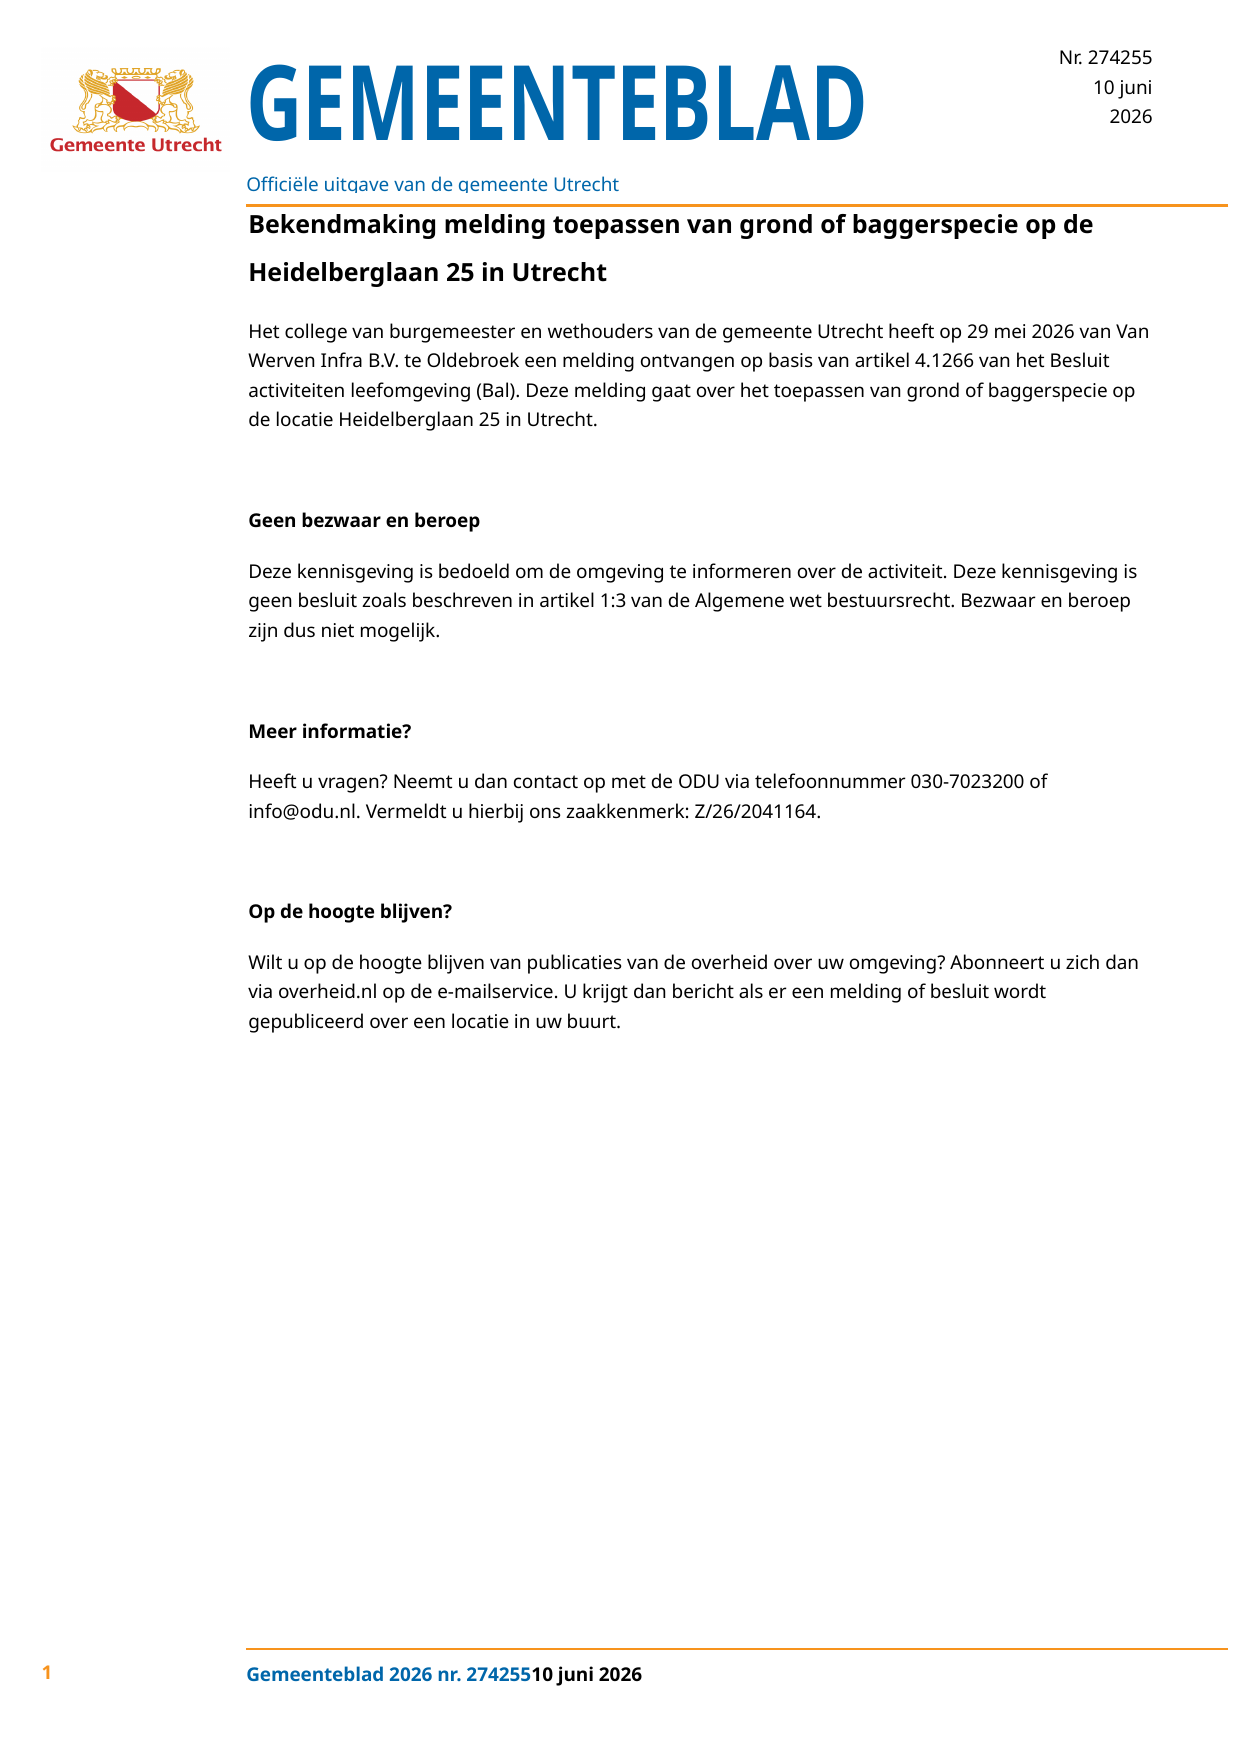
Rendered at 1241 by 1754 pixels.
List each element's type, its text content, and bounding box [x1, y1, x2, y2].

picture [41, 47, 231, 172]
text Het college van burgemeester en wethouders van de gemeente Utrecht heeft op 29 mei 2026 van Van Werven Infra B.V. te Oldebroek een melding ontvangen op basis van artikel 4.1266 van het Besluit activiteiten leefomgeving (Bal). Deze melding gaat over het toepassen van grond of baggerspecie op de locatie Heidelberglaan 25 in Utrecht. [248, 318, 1152, 432]
text Geen bezwaar en beroep [248, 507, 1152, 533]
text Heeft u vragen? Neemt u dan contact op met de ODU via telefoonnummer 030-7023200 of info@odu.nl. Vermeldt u hierbij ons zaakkenmerk: Z/26/2041164. [248, 768, 1152, 824]
text Op de hoogte blijven? [248, 899, 1152, 924]
text Bekendmaking melding toepassen van grond of baggerspecie op de Heidelberglaan 25 in Utrecht [248, 207, 1152, 288]
text Wilt u op de hoogte blijven van publicaties van de overheid over uw omgeving? Abonneert u zich dan via overheid.nl op de e-mailservice. U krijgt dan bericht als er een melding of besluit wordt gepubliceerd over een locatie in uw buurt. [248, 949, 1152, 1034]
text Meer informatie? [248, 718, 1152, 744]
text Deze kennisgeving is bedoeld om de omgeving te informeren over de activiteit. Deze kennisgeving is geen besluit zoals beschreven in artikel 1:3 van de Algemene wet bestuursrecht. Bezwaar en beroep zijn dus niet mogelijk. [248, 558, 1152, 643]
